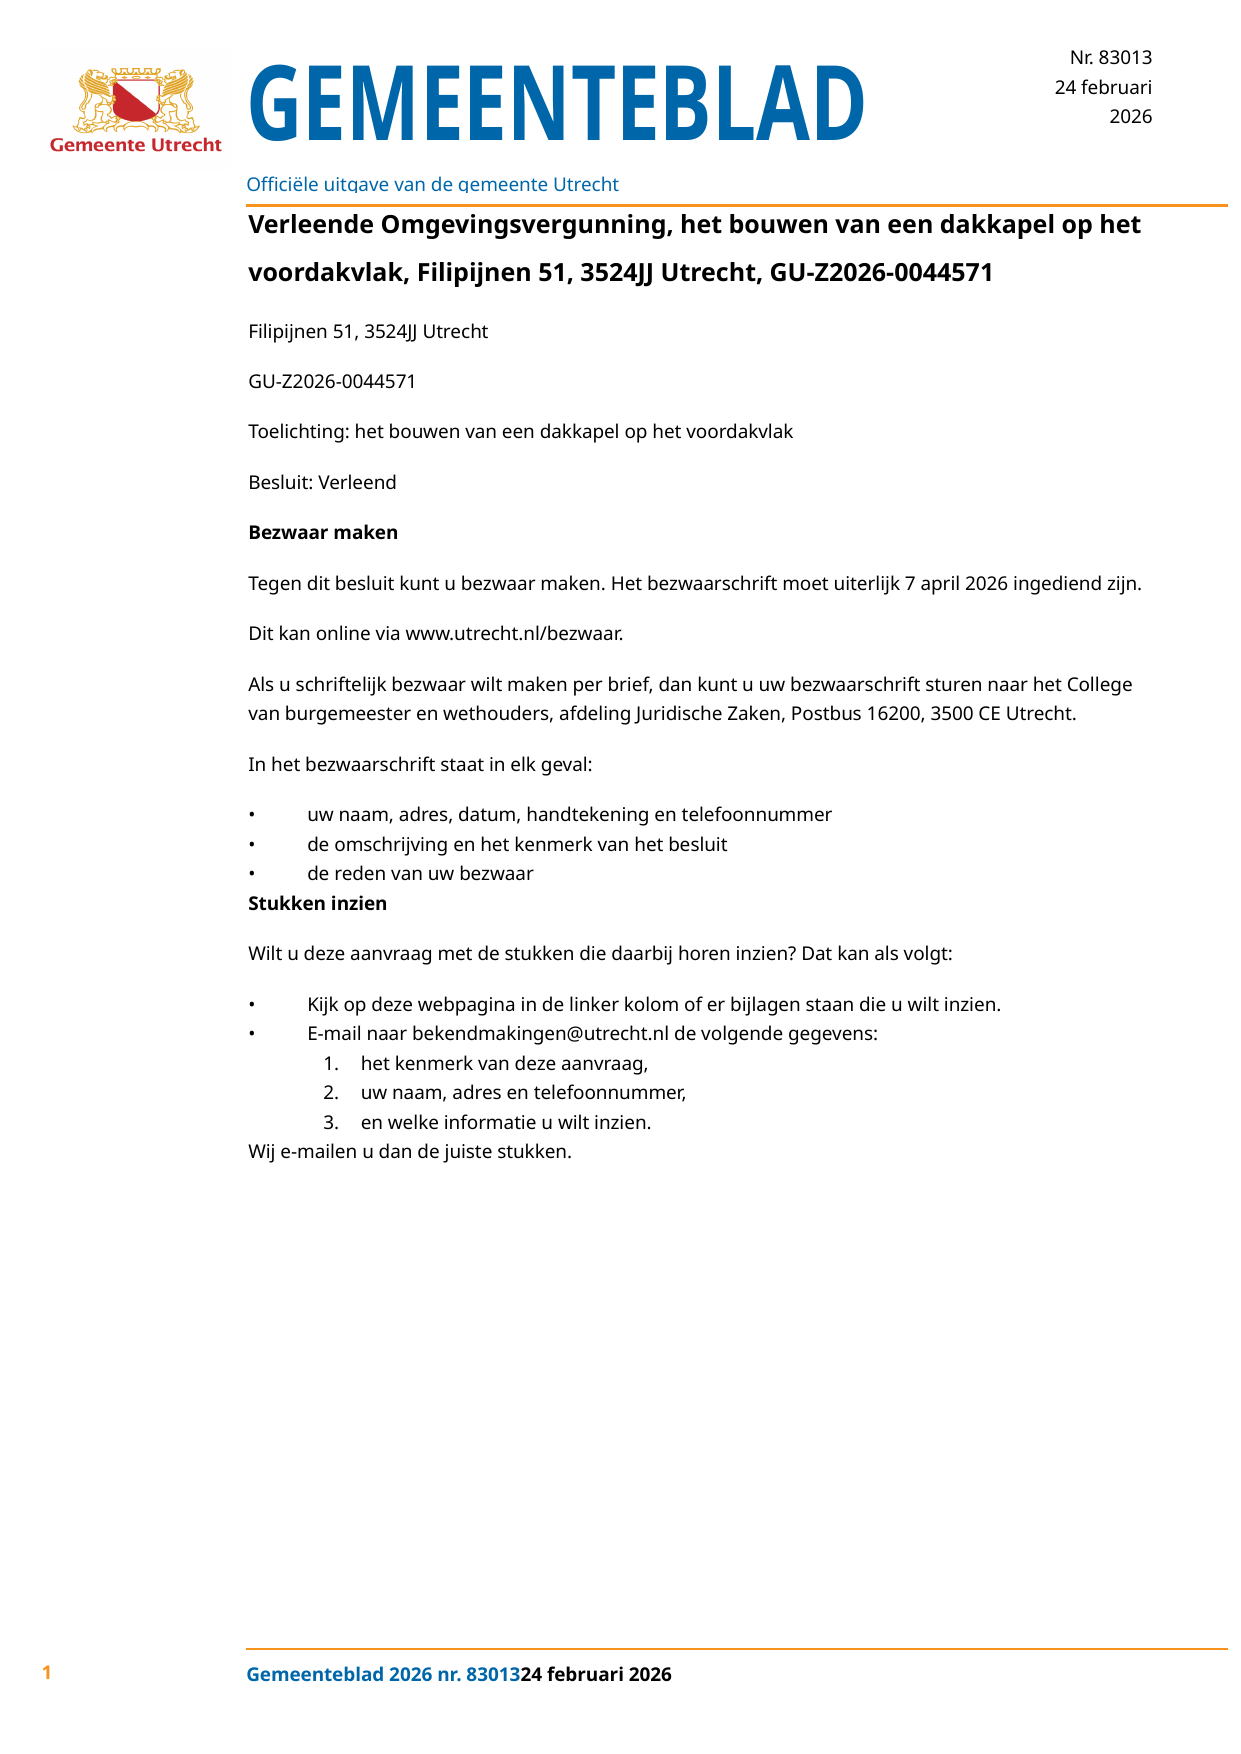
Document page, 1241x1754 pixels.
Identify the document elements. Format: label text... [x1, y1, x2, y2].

list het kenmerk van deze aanvraag, [323, 1050, 1152, 1076]
text Wij e-mailen u dan de juiste stukken. [248, 1139, 1152, 1164]
text Filipijnen 51, 3524JJ Utrecht [248, 318, 1152, 344]
list E-mail naar bekendmakingen@utrecht.nl de volgende gegevens: [248, 1020, 1152, 1046]
list de omschrijving en het kenmerk van het besluit [248, 831, 1152, 857]
text Dit kan online via www.utrecht.nl/bezwaar. [248, 620, 1152, 646]
list de reden van uw bezwaar [248, 860, 1152, 886]
list Kijk op deze webpagina in de linker kolom of er bijlagen staan die u wilt inzien. [248, 991, 1152, 1017]
text Wilt u deze aanvraag met de stukken die daarbij horen inzien? Dat kan als volgt: [248, 940, 1152, 966]
text Stukken inzien [248, 890, 1152, 916]
text GU-Z2026-0044571 [248, 368, 1152, 394]
picture [41, 47, 231, 172]
text Bezwaar maken [248, 519, 1152, 545]
text Toelichting: het bouwen van een dakkapel op het voordakvlak [248, 419, 1152, 444]
text Verleende Omgevingsvergunning, het bouwen van een dakkapel op het voordakvlak, Filipijnen 51, 3524JJ Utrecht, GU-Z2026-0044571 [248, 207, 1152, 288]
list uw naam, adres en telefoonnummer, [323, 1079, 1152, 1105]
text In het bezwaarschrift staat in elk geval: [248, 751, 1152, 777]
text Tegen dit besluit kunt u bezwaar maken. Het bezwaarschrift moet uiterlijk 7 april 2026 ingediend zijn. [248, 570, 1152, 596]
list en welke informatie u wilt inzien. [323, 1109, 1152, 1135]
text Besluit: Verleend [248, 469, 1152, 495]
text Als u schriftelijk bezwaar wilt maken per brief, dan kunt u uw bezwaarschrift sturen naar het College van burgemeester en wethouders, afdeling Juridische Zaken, Postbus 16200, 3500 CE Utrecht. [248, 671, 1152, 726]
list uw naam, adres, datum, handtekening en telefoonnummer [248, 801, 1152, 827]
